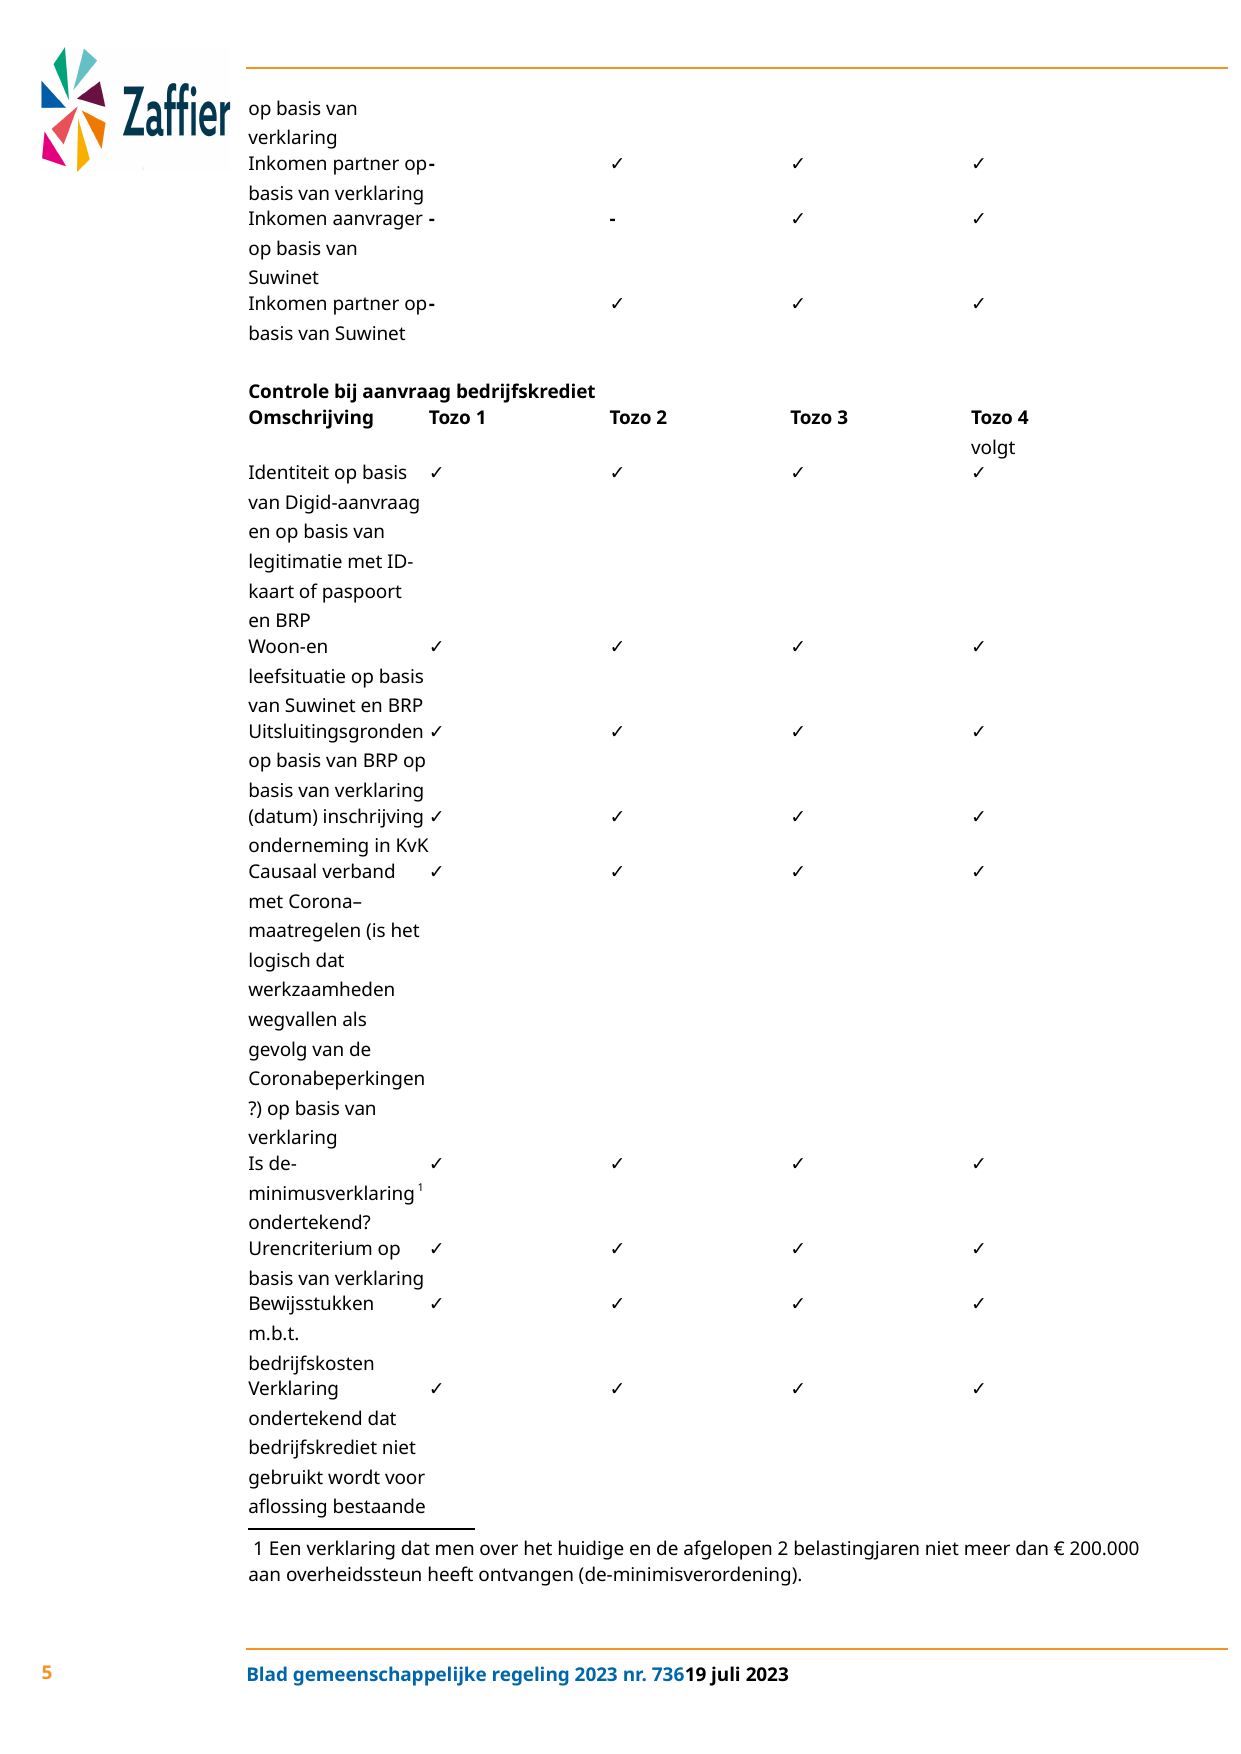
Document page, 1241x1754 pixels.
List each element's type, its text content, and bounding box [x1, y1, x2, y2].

table_cell [790, 1150, 971, 1235]
table_cell Tozo 1 [429, 404, 609, 459]
table_cell [429, 460, 609, 633]
picture [41, 47, 231, 172]
table_cell [790, 460, 971, 633]
table_cell [609, 1150, 790, 1235]
table_cell [971, 205, 1152, 290]
table_cell - [429, 150, 609, 205]
table_cell [609, 803, 790, 858]
table_cell Is de-minimusverklaring ondertekend? [248, 1150, 429, 1235]
table_cell [971, 718, 1152, 803]
table_cell [790, 205, 971, 290]
table_cell [429, 718, 609, 803]
table_header Controle bij aanvraag bedrijfskrediet [248, 379, 1152, 404]
table_cell [971, 1150, 1152, 1235]
table_cell [971, 150, 1152, 205]
table_cell (datum) inschrijving onderneming in KvK [248, 803, 429, 858]
table_cell Inkomen partner op basis van verklaring [248, 150, 429, 205]
table_cell [790, 633, 971, 718]
table_cell [790, 95, 971, 150]
table_cell [971, 803, 1152, 858]
table_cell [790, 1375, 971, 1519]
table_cell Inkomen aanvrager op basis van Suwinet [248, 205, 429, 290]
table_cell - [429, 205, 609, 290]
table_cell [971, 1291, 1152, 1375]
table_cell [609, 460, 790, 633]
table_cell [429, 1150, 609, 1235]
table_cell [971, 1375, 1152, 1519]
table_cell Omschrijving [248, 404, 429, 459]
table_cell [790, 150, 971, 205]
table_cell Identiteit op basis van Digid-aanvraag en op basis van legitimatie met ID-kaart of paspoort en BRP [248, 460, 429, 633]
table_cell [609, 1291, 790, 1375]
table_cell [609, 150, 790, 205]
table_cell [429, 633, 609, 718]
table_cell Verklaring ondertekend dat bedrijfskrediet niet gebruikt wordt voor aflossing bestaande [248, 1375, 429, 1519]
table_cell [790, 1291, 971, 1375]
table_cell [971, 290, 1152, 346]
table_cell [429, 1291, 609, 1375]
table_cell [971, 858, 1152, 1150]
table_cell [609, 1235, 790, 1291]
table_cell Tozo 2 [609, 404, 790, 459]
table_cell op basis van verklaring [248, 95, 429, 150]
table_cell [429, 95, 609, 150]
table_cell [609, 858, 790, 1150]
table_cell Bewijsstukken m.b.t. bedrijfskosten [248, 1291, 429, 1375]
table_cell [790, 718, 971, 803]
table_cell [790, 1235, 971, 1291]
table_cell Tozo 3 [790, 404, 971, 459]
table_cell Causaal verband met Corona–maatregelen (is het logisch dat werkzaamheden wegvallen als gevolg van de Coronabeperkingen?) op basis van verklaring [248, 858, 429, 1150]
table_cell [790, 290, 971, 346]
table_cell - [609, 205, 790, 290]
table_cell Inkomen partner op basis van Suwinet [248, 290, 429, 346]
table_cell Tozo 4 volgt [971, 404, 1152, 459]
table_cell [790, 803, 971, 858]
table_cell [429, 858, 609, 1150]
table_cell [971, 633, 1152, 718]
table_cell [609, 718, 790, 803]
table_cell - [429, 290, 609, 346]
table_cell Woon-en leefsituatie op basis van Suwinet en BRP [248, 633, 429, 718]
table_cell [971, 460, 1152, 633]
table_cell Urencriterium op basis van verklaring [248, 1235, 429, 1291]
table_cell [609, 290, 790, 346]
table_cell [609, 633, 790, 718]
table_cell [971, 95, 1152, 150]
table_cell [429, 1235, 609, 1291]
table_cell [429, 803, 609, 858]
table_cell [609, 1375, 790, 1519]
table_cell [790, 858, 971, 1150]
table_cell [971, 1235, 1152, 1291]
table_cell [609, 95, 790, 150]
table_cell Uitsluitingsgronden op basis van BRP op basis van verklaring [248, 718, 429, 803]
table_cell [429, 1375, 609, 1519]
